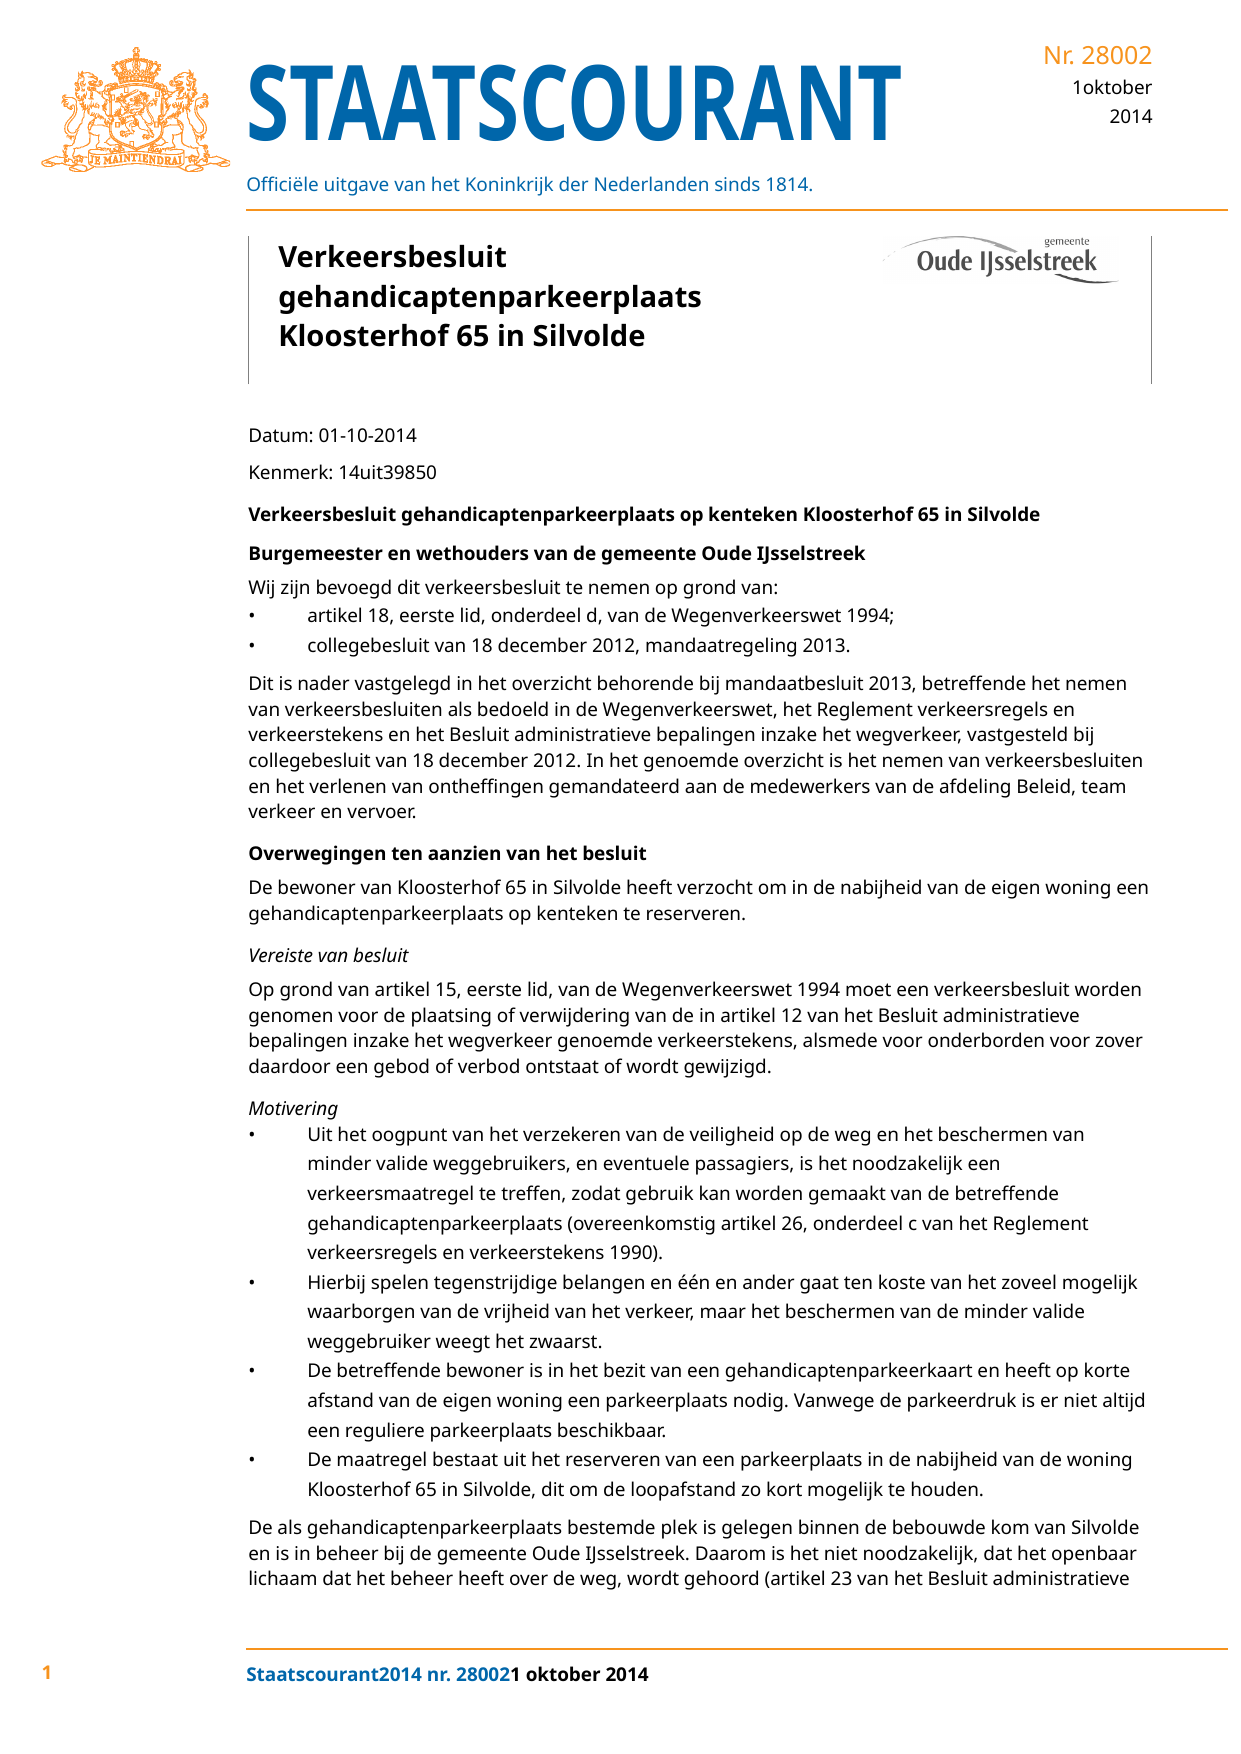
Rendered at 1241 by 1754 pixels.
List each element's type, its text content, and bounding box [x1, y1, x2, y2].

text Vereiste van besluit [248, 942, 1152, 968]
text Datum: 01-10-2014 [248, 422, 1152, 448]
list artikel 18, eerste lid, onderdeel d, van de Wegenverkeerswet 1994; [248, 602, 1152, 628]
text De bewoner van Kloosterhof 65 in Silvolde heeft verzocht om in de nabijheid van de eigen woning een gehandicaptenparkeerplaats op kenteken te reserveren. [248, 874, 1152, 926]
table_header [850, 236, 1151, 384]
picture [41, 47, 231, 172]
text Motivering [248, 1095, 1152, 1121]
text Op grond van artikel 15, eerste lid, van de Wegenverkeerswet 1994 moet een verkeersbesluit worden genomen voor de plaatsing of verwijdering van de in artikel 12 van het Besluit administratieve bepalingen inzake het wegverkeer genoemde verkeerstekens, alsmede voor onderborden voor zover daardoor een gebod of verbod ontstaat of wordt gewijzigd. [248, 976, 1152, 1079]
picture [882, 236, 1119, 284]
text Kenmerk: 14uit39850 [248, 459, 1152, 485]
text De als gehandicaptenparkeerplaats bestemde plek is gelegen binnen de bebouwde kom van Silvolde en is in beheer bij de gemeente Oude IJsselstreek. Daarom is het niet noodzakelijk, dat het openbaar lichaam dat het beheer heeft over de weg, wordt gehoord (artikel 23 van het Besluit administratieve [248, 1514, 1152, 1591]
list De betreffende bewoner is in het bezit van een gehandicaptenparkeerkaart en heeft op korte afstand van de eigen woning een parkeerplaats nodig. Vanwege de parkeerdruk is er niet altijd een reguliere parkeerplaats beschikbaar. [248, 1358, 1152, 1443]
text Wij zijn bevoegd dit verkeersbesluit te nemen op grond van: [248, 574, 1152, 600]
list Uit het oogpunt van het verzekeren van de veiligheid op de weg en het beschermen van minder valide weggebruikers, en eventuele passagiers, is het noodzakelijk een verkeersmaatregel te treffen, zodat gebruik kan worden gemaakt van de betreffende gehandicaptenparkeerplaats (overeenkomstig artikel 26, onderdeel c van het Reglement verkeersregels en verkeerstekens 1990). [248, 1121, 1152, 1265]
list collegebesluit van 18 december 2012, mandaatregeling 2013. [248, 632, 1152, 658]
text Dit is nader vastgelegd in het overzicht behorende bij mandaatbesluit 2013, betreffende het nemen van verkeersbesluiten als bedoeld in de Wegenverkeerswet, het Reglement verkeersregels en verkeerstekens en het Besluit administratieve bepalingen inzake het wegverkeer, vastgesteld bij collegebesluit van 18 december 2012. In het genoemde overzicht is het nemen van verkeersbesluiten en het verlenen van ontheffingen gemandateerd aan de medewerkers van de afdeling Beleid, team verkeer en vervoer. [248, 670, 1152, 824]
table_header Verkeersbesluit gehandicaptenparkeerplaats Kloosterhof 65 in Silvolde [249, 236, 850, 384]
text Verkeersbesluit gehandicaptenparkeerplaats op kenteken Kloosterhof 65 in Silvolde [248, 501, 1152, 527]
list Hierbij spelen tegenstrijdige belangen en één en ander gaat ten koste van het zoveel mogelijk waarborgen van de vrijheid van het verkeer, maar het beschermen van de minder valide weggebruiker weegt het zwaarst. [248, 1269, 1152, 1354]
list De maatregel bestaat uit het reserveren van een parkeerplaats in de nabijheid van de woning Kloosterhof 65 in Silvolde, dit om de loopafstand zo kort mogelijk te houden. [248, 1446, 1152, 1502]
text Overwegingen ten aanzien van het besluit [248, 841, 1152, 866]
text Burgemeester en wethouders van de gemeente Oude IJsselstreek [248, 540, 1152, 566]
